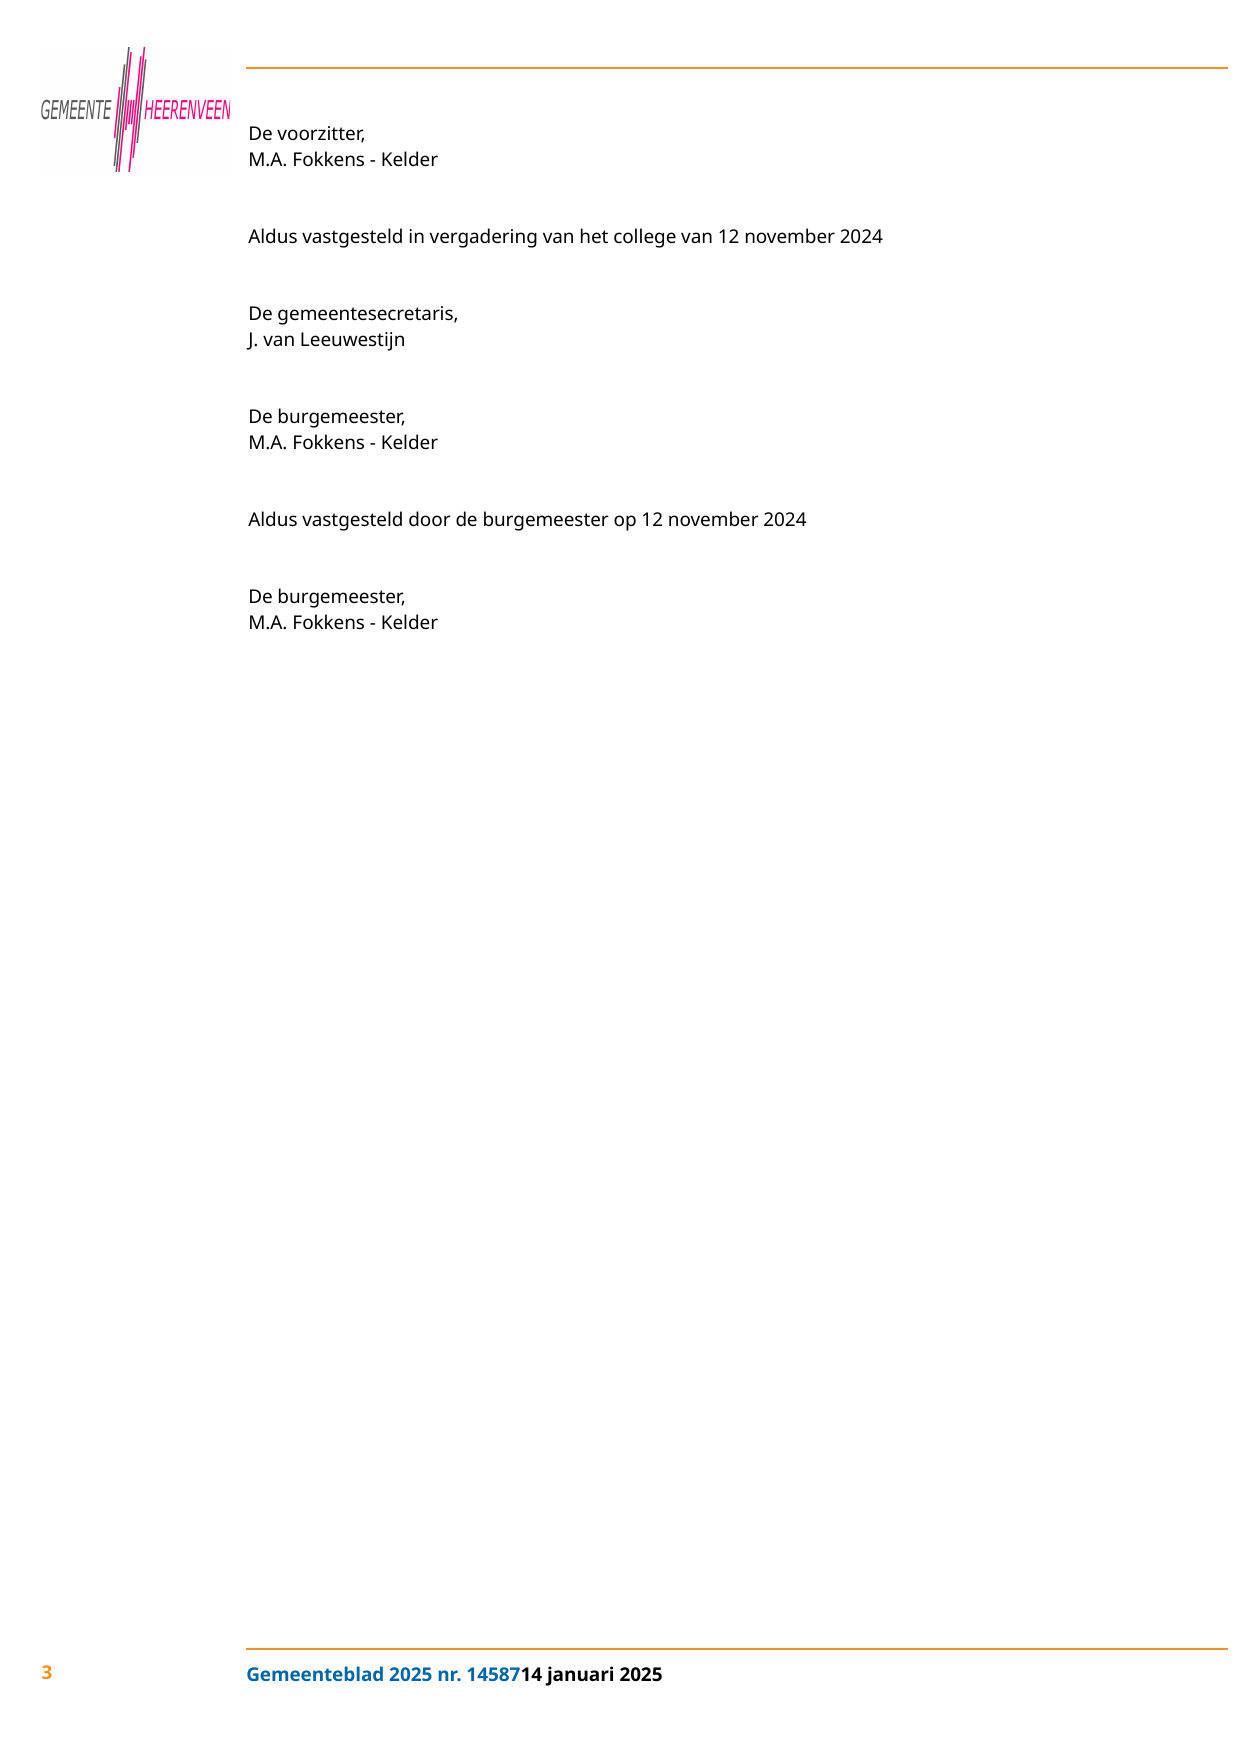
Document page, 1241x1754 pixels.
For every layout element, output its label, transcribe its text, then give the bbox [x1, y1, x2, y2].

text M.A. Fokkens - Kelder [248, 609, 1152, 635]
text M.A. Fokkens - Kelder [248, 146, 1152, 172]
text Aldus vastgesteld in vergadering van het college van 12 november 2024 [248, 223, 1152, 249]
text De voorzitter, [248, 121, 1152, 146]
text De burgemeester, [248, 584, 1152, 609]
text J. van Leeuwestijn [248, 326, 1152, 352]
text M.A. Fokkens - Kelder [248, 429, 1152, 455]
text De gemeentesecretaris, [248, 301, 1152, 326]
text De burgemeester, [248, 403, 1152, 429]
picture [41, 47, 231, 172]
text Aldus vastgesteld door de burgemeester op 12 november 2024 [248, 506, 1152, 532]
